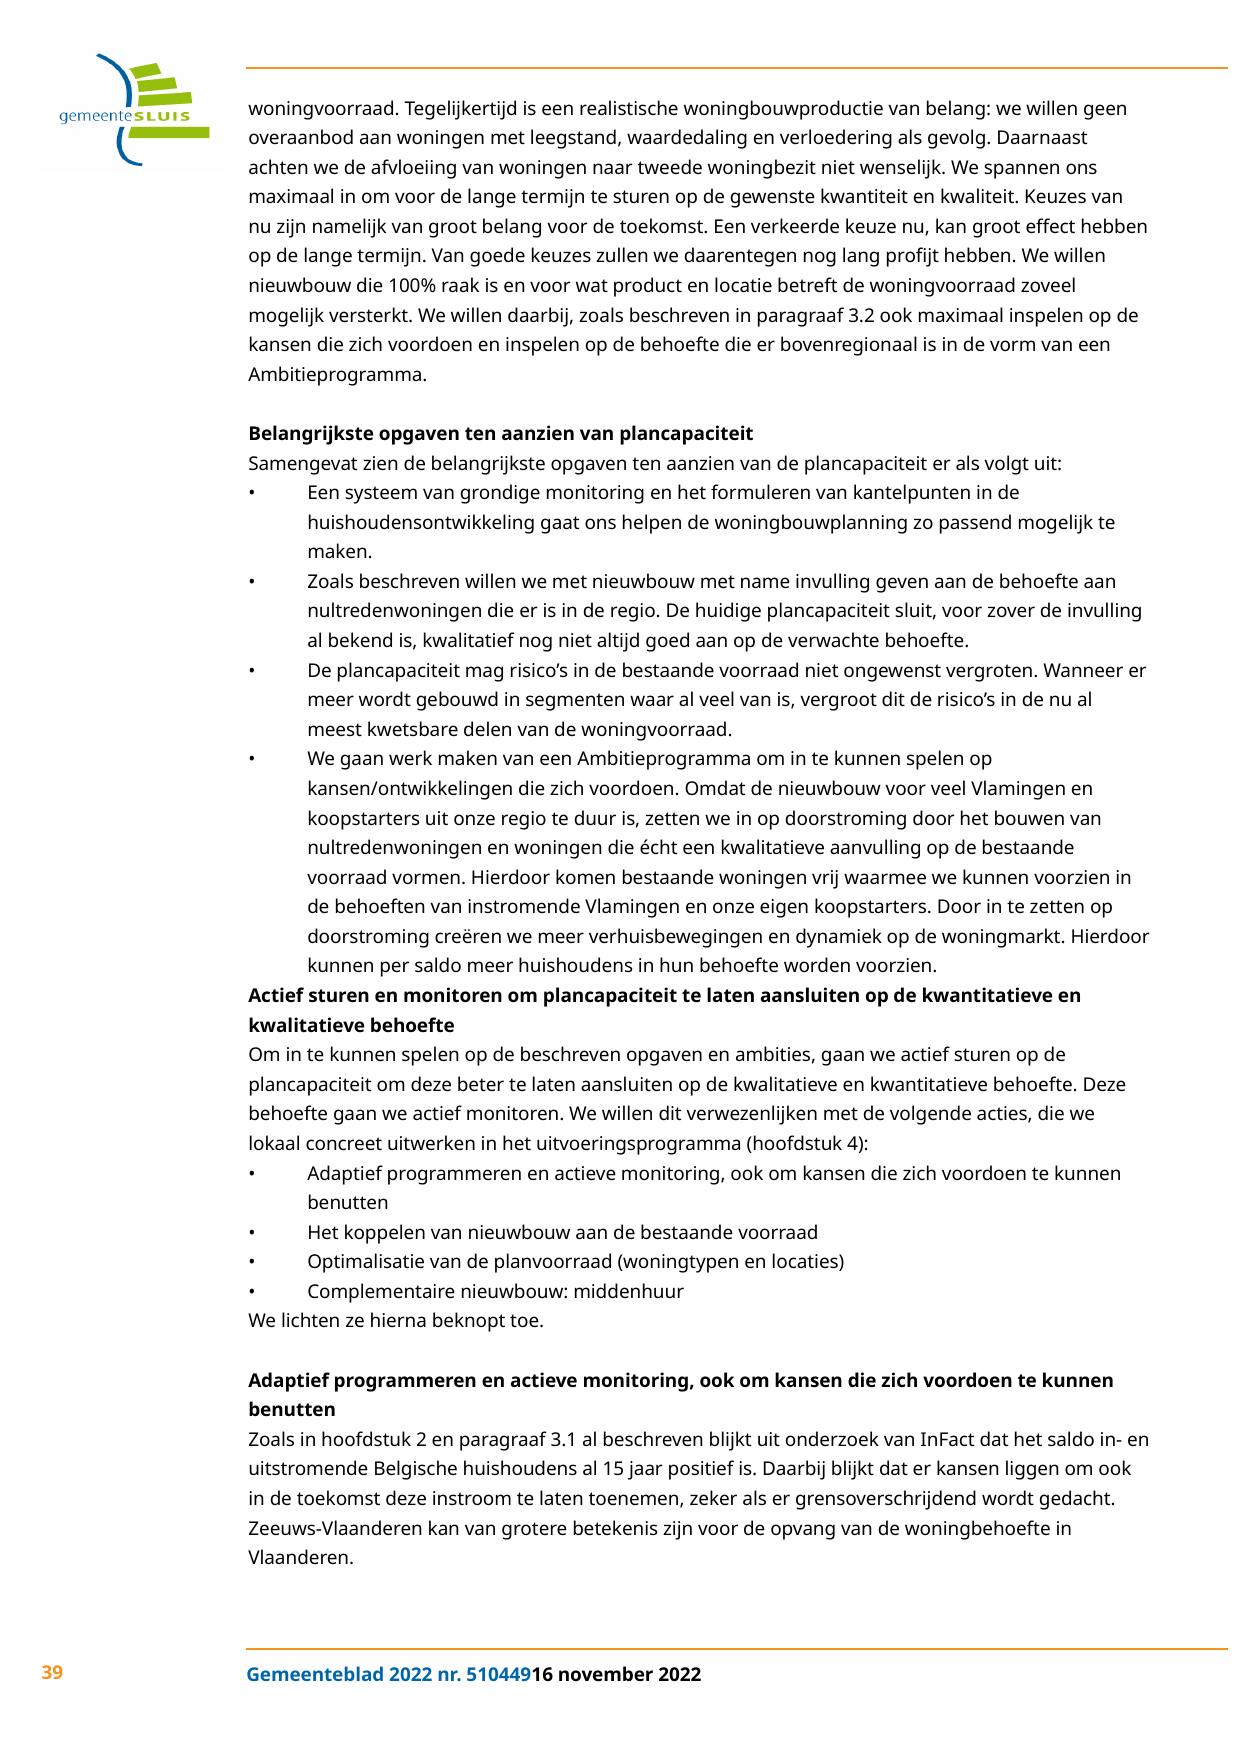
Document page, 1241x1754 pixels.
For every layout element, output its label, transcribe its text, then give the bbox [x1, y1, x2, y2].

text Samengevat zien de belangrijkste opgaven ten aanzien van de plancapaciteit er als volgt uit: [248, 450, 1152, 476]
text woningvoorraad. Tegelijkertijd is een realistische woningbouwproductie van belang: we willen geen overaanbod aan woningen met leegstand, waardedaling en verloedering als gevolg. Daarnaast achten we de afvloeiing van woningen naar tweede woningbezit niet wenselijk. We spannen ons maximaal in om voor de lange termijn te sturen op de gewenste kwantiteit en kwaliteit. Keuzes van nu zijn namelijk van groot belang voor de toekomst. Een verkeerde keuze nu, kan groot effect hebben op de lange termijn. Van goede keuzes zullen we daarentegen nog lang profijt hebben. We willen nieuwbouw die 100% raak is en voor wat product en locatie betreft de woningvoorraad zoveel mogelijk versterkt. We willen daarbij, zoals beschreven in paragraaf 3.2 ook maximaal inspelen op de kansen die zich voordoen en inspelen op de behoefte die er bovenregionaal is in de vorm van een Ambitieprogramma. [248, 95, 1152, 387]
list Het koppelen van nieuwbouw aan de bestaande voorraad [248, 1219, 1152, 1245]
text We lichten ze hierna beknopt toe. [248, 1308, 1152, 1333]
list Een systeem van grondige monitoring en het formuleren van kantelpunten in de huishoudensontwikkeling gaat ons helpen de woningbouwplanning zo passend mogelijk te maken. [248, 479, 1152, 564]
list We gaan werk maken van een Ambitieprogramma om in te kunnen spelen op kansen/ontwikkelingen die zich voordoen. Omdat de nieuwbouw voor veel Vlamingen en koopstarters uit onze regio te duur is, zetten we in op doorstroming door het bouwen van nultredenwoningen en woningen die écht een kwalitatieve aanvulling op de bestaande voorraad vormen. Hierdoor komen bestaande woningen vrij waarmee we kunnen voorzien in de behoeften van instromende Vlamingen en onze eigen koopstarters. Door in te zetten op doorstroming creëren we meer verhuisbewegingen en dynamiek op de woningmarkt. Hierdoor kunnen per saldo meer huishoudens in hun behoefte worden voorzien. [248, 746, 1152, 978]
list Complementaire nieuwbouw: middenhuur [248, 1278, 1152, 1304]
text Zoals in hoofdstuk 2 en paragraaf 3.1 al beschreven blijkt uit onderzoek van InFact dat het saldo in- en uitstromende Belgische huishoudens al 15 jaar positief is. Daarbij blijkt dat er kansen liggen om ook in de toekomst deze instroom te laten toenemen, zeker als er grensoverschrijdend wordt gedacht. Zeeuws-Vlaanderen kan van grotere betekenis zijn voor de opvang van de woningbehoefte in Vlaanderen. [248, 1426, 1152, 1570]
list Adaptief programmeren en actieve monitoring, ook om kansen die zich voordoen te kunnen benutten [248, 1160, 1152, 1215]
list Zoals beschreven willen we met nieuwbouw met name invulling geven aan de behoefte aan nultredenwoningen die er is in de regio. De huidige plancapaciteit sluit, voor zover de invulling al bekend is, kwalitatief nog niet altijd goed aan op de verwachte behoefte. [248, 568, 1152, 653]
text Adaptief programmeren en actieve monitoring, ook om kansen die zich voordoen te kunnen benutten [248, 1367, 1152, 1422]
text Om in te kunnen spelen op de beschreven opgaven en ambities, gaan we actief sturen op de plancapaciteit om deze beter te laten aansluiten op de kwalitatieve en kwantitatieve behoefte. Deze behoefte gaan we actief monitoren. We willen dit verwezenlijken met de volgende acties, die we lokaal concreet uitwerken in het uitvoeringsprogramma (hoofdstuk 4): [248, 1041, 1152, 1156]
text Belangrijkste opgaven ten aanzien van plancapaciteit [248, 420, 1152, 446]
list De plancapaciteit mag risico’s in de bestaande voorraad niet ongewenst vergroten. Wanneer er meer wordt gebouwd in segmenten waar al veel van is, vergroot dit de risico’s in de nu al meest kwetsbare delen van de woningvoorraad. [248, 657, 1152, 742]
list Optimalisatie van de planvoorraad (woningtypen en locaties) [248, 1248, 1152, 1274]
text Actief sturen en monitoren om plancapaciteit te laten aansluiten op de kwantitatieve en kwalitatieve behoefte [248, 982, 1152, 1038]
picture [41, 47, 231, 172]
